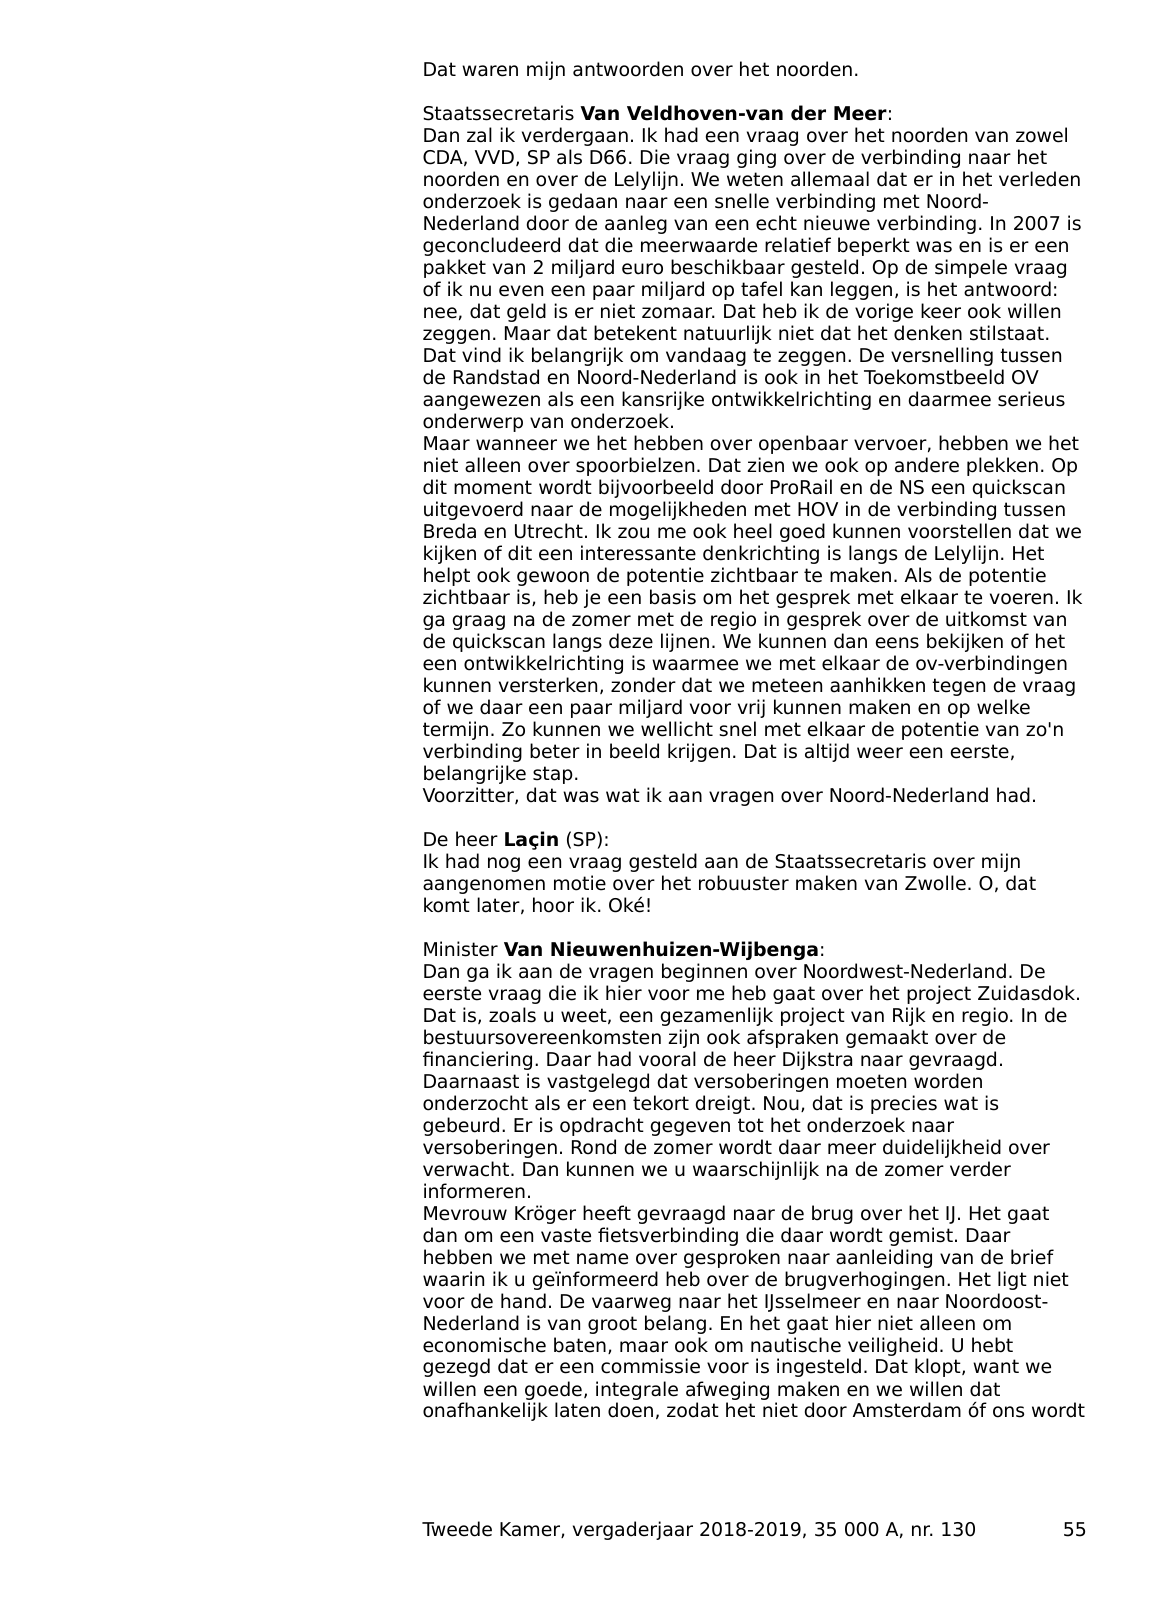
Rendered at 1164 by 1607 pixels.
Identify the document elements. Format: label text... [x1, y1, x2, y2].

text Dan ga ik aan de vragen beginnen over Noordwest-Nederland. De eerste vraag die ik hier voor me heb gaat over het project Zuidasdok. Dat is, zoals u weet, een gezamenlijk project van Rijk en regio. In de bestuursovereenkomsten zijn ook afspraken gemaakt over de financiering. Daar had vooral de heer Dijkstra naar gevraagd. Daarnaast is vastgelegd dat versoberingen moeten worden onderzocht als er een tekort dreigt. Nou, dat is precies wat is gebeurd. Er is opdracht gegeven tot het onderzoek naar versoberingen. Rond de zomer wordt daar meer duidelijkheid over verwacht. Dan kunnen we u waarschijnlijk na de zomer verder informeren. [422, 961, 1087, 1203]
text Voorzitter, dat was wat ik aan vragen over Noord-Nederland had. [422, 784, 1087, 807]
text Dat waren mijn antwoorden over het noorden. [422, 59, 1087, 81]
text Dan zal ik verdergaan. Ik had een vraag over het noorden van zowel CDA, VVD, SP als D66. Die vraag ging over de verbinding naar het noorden en over de Lelylijn. We weten allemaal dat er in het verleden onderzoek is gedaan naar een snelle verbinding met Noord-Nederland door de aanleg van een echt nieuwe verbinding. In 2007 is geconcludeerd dat die meerwaarde relatief beperkt was en is er een pakket van 2 miljard euro beschikbaar gesteld. Op de simpele vraag of ik nu even een paar miljard op tafel kan leggen, is het antwoord: nee, dat geld is er niet zomaar. Dat heb ik de vorige keer ook willen zeggen. Maar dat betekent natuurlijk niet dat het denken stilstaat. Dat vind ik belangrijk om vandaag te zeggen. De versnelling tussen de Randstad en Noord-Nederland is ook in het Toekomstbeeld OV aangewezen als een kansrijke ontwikkelrichting en daarmee serieus onderwerp van onderzoek. [422, 125, 1087, 433]
text Staatssecretaris Van Veldhoven-van der Meer: [422, 103, 1087, 125]
text Maar wanneer we het hebben over openbaar vervoer, hebben we het niet alleen over spoorbielzen. Dat zien we ook op andere plekken. Op dit moment wordt bijvoorbeeld door ProRail en de NS een quickscan uitgevoerd naar de mogelijkheden met HOV in de verbinding tussen Breda en Utrecht. Ik zou me ook heel goed kunnen voorstellen dat we kijken of dit een interessante denkrichting is langs de Lelylijn. Het helpt ook gewoon de potentie zichtbaar te maken. Als de potentie zichtbaar is, heb je een basis om het gesprek met elkaar te voeren. Ik ga graag na de zomer met de regio in gesprek over de uitkomst van de quickscan langs deze lijnen. We kunnen dan eens bekijken of het een ontwikkelrichting is waarmee we met elkaar de ov-verbindingen kunnen versterken, zonder dat we meteen aanhikken tegen de vraag of we daar een paar miljard voor vrij kunnen maken en op welke termijn. Zo kunnen we wellicht snel met elkaar de potentie van zo'n verbinding beter in beeld krijgen. Dat is altijd weer een eerste, belangrijke stap. [422, 433, 1087, 784]
text Ik had nog een vraag gesteld aan de Staatssecretaris over mijn aangenomen motie over het robuuster maken van Zwolle. O, dat komt later, hoor ik. Oké! [422, 851, 1087, 917]
text Minister Van Nieuwenhuizen-Wijbenga: [422, 939, 1087, 961]
text Mevrouw Kröger heeft gevraagd naar de brug over het IJ. Het gaat dan om een vaste fietsverbinding die daar wordt gemist. Daar hebben we met name over gesproken naar aanleiding van de brief waarin ik u geïnformeerd heb over de brugverhogingen. Het ligt niet voor de hand. De vaarweg naar het IJsselmeer en naar Noordoost-Nederland is van groot belang. En het gaat hier niet alleen om economische baten, maar ook om nautische veiligheid. U hebt gezegd dat er een commissie voor is ingesteld. Dat klopt, want we willen een goede, integrale afweging maken en we willen dat onafhankelijk laten doen, zodat het niet door Amsterdam óf ons wordt [422, 1203, 1087, 1422]
text De heer Laçin (SP): [422, 829, 1087, 851]
